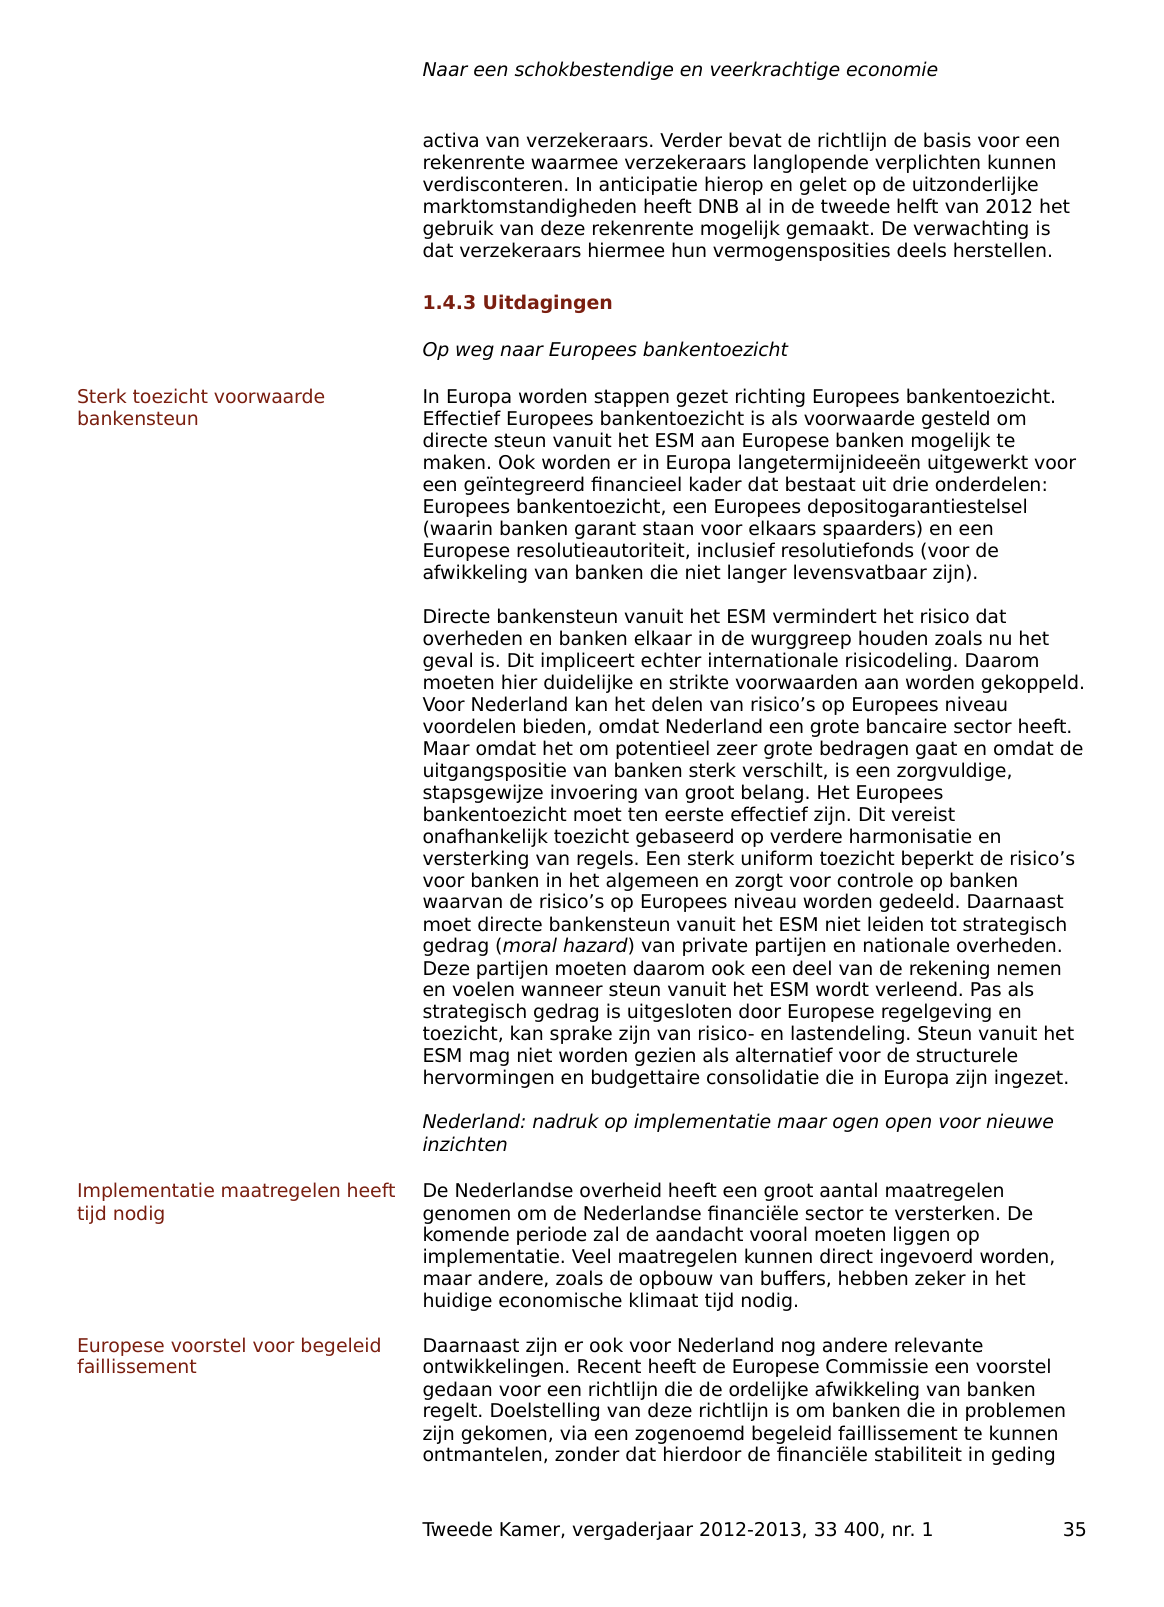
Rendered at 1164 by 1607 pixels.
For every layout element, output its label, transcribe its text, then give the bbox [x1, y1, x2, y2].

text Sterk toezicht voorwaarde bankensteun [77, 386, 399, 430]
text Implementatie maatregelen heeft tijd nodig [77, 1180, 399, 1224]
text Daarnaast zijn er ook voor Nederland nog andere relevante ontwikkelingen. Recent heeft de Europese Commissie een voorstel gedaan voor een richtlijn die de ordelijke afwikkeling van banken regelt. Doelstelling van deze richtlijn is om banken die in problemen zijn gekomen, via een zogenoemd begeleid faillissement te kunnen ontmantelen, zonder dat hierdoor de financiële stabiliteit in geding [422, 1334, 1087, 1466]
text Europese voorstel voor begeleid faillissement [77, 1334, 399, 1378]
subtitle Nederland: nadruk op implementatie maar ogen open voor nieuwe inzichten [422, 1111, 1087, 1155]
subtitle 1.4.3 Uitdagingen [422, 292, 1087, 314]
text In Europa worden stappen gezet richting Europees bankentoezicht. Effectief Europees bankentoezicht is als voorwaarde gesteld om directe steun vanuit het ESM aan Europese banken mogelijk te maken. Ook worden er in Europa langetermijnideeën uitgewerkt voor een geïntegreerd financieel kader dat bestaat uit drie onderdelen: Europees bankentoezicht, een Europees depositogarantiestelsel (waarin banken garant staan voor elkaars spaarders) en een Europese resolutieautoriteit, inclusief resolutiefonds (voor de afwikkeling van banken die niet langer levensvatbaar zijn). [422, 386, 1087, 583]
text activa van verzekeraars. Verder bevat de richtlijn de basis voor een rekenrente waarmee verzekeraars langlopende verplichten kunnen verdisconteren. In anticipatie hierop en gelet op de uitzonderlijke marktomstandigheden heeft DNB al in de tweede helft van 2012 het gebruik van deze rekenrente mogelijk gemaakt. De verwachting is dat verzekeraars hiermee hun vermogensposities deels herstellen. [422, 130, 1087, 262]
subtitle Op weg naar Europees bankentoezicht [422, 339, 1087, 361]
text Directe bankensteun vanuit het ESM vermindert het risico dat overheden en banken elkaar in de wurggreep houden zoals nu het geval is. Dit impliceert echter internationale risicodeling. Daarom moeten hier duidelijke en strikte voorwaarden aan worden gekoppeld. Voor Nederland kan het delen van risico’s op Europees niveau voordelen bieden, omdat Nederland een grote bancaire sector heeft. Maar omdat het om potentieel zeer grote bedragen gaat en omdat de uitgangspositie van banken sterk verschilt, is een zorgvuldige, stapsgewijze invoering van groot belang. Het Europees bankentoezicht moet ten eerste effectief zijn. Dit vereist onafhankelijk toezicht gebaseerd op verdere harmonisatie en versterking van regels. Een sterk uniform toezicht beperkt de risico’s voor banken in het algemeen en zorgt voor controle op banken waarvan de risico’s op Europees niveau worden gedeeld. Daarnaast moet directe bankensteun vanuit het ESM niet leiden tot strategisch gedrag (moral hazard) van private partijen en nationale overheden. Deze partijen moeten daarom ook een deel van de rekening nemen en voelen wanneer steun vanuit het ESM wordt verleend. Pas als strategisch gedrag is uitgesloten door Europese regelgeving en toezicht, kan sprake zijn van risico- en lastendeling. Steun vanuit het ESM mag niet worden gezien als alternatief voor de structurele hervormingen en budgettaire consolidatie die in Europa zijn ingezet. [422, 606, 1087, 1089]
text De Nederlandse overheid heeft een groot aantal maatregelen genomen om de Nederlandse financiële sector te versterken. De komende periode zal de aandacht vooral moeten liggen op implementatie. Veel maatregelen kunnen direct ingevoerd worden, maar andere, zoals de opbouw van buffers, hebben zeker in het huidige economische klimaat tijd nodig. [422, 1180, 1087, 1312]
